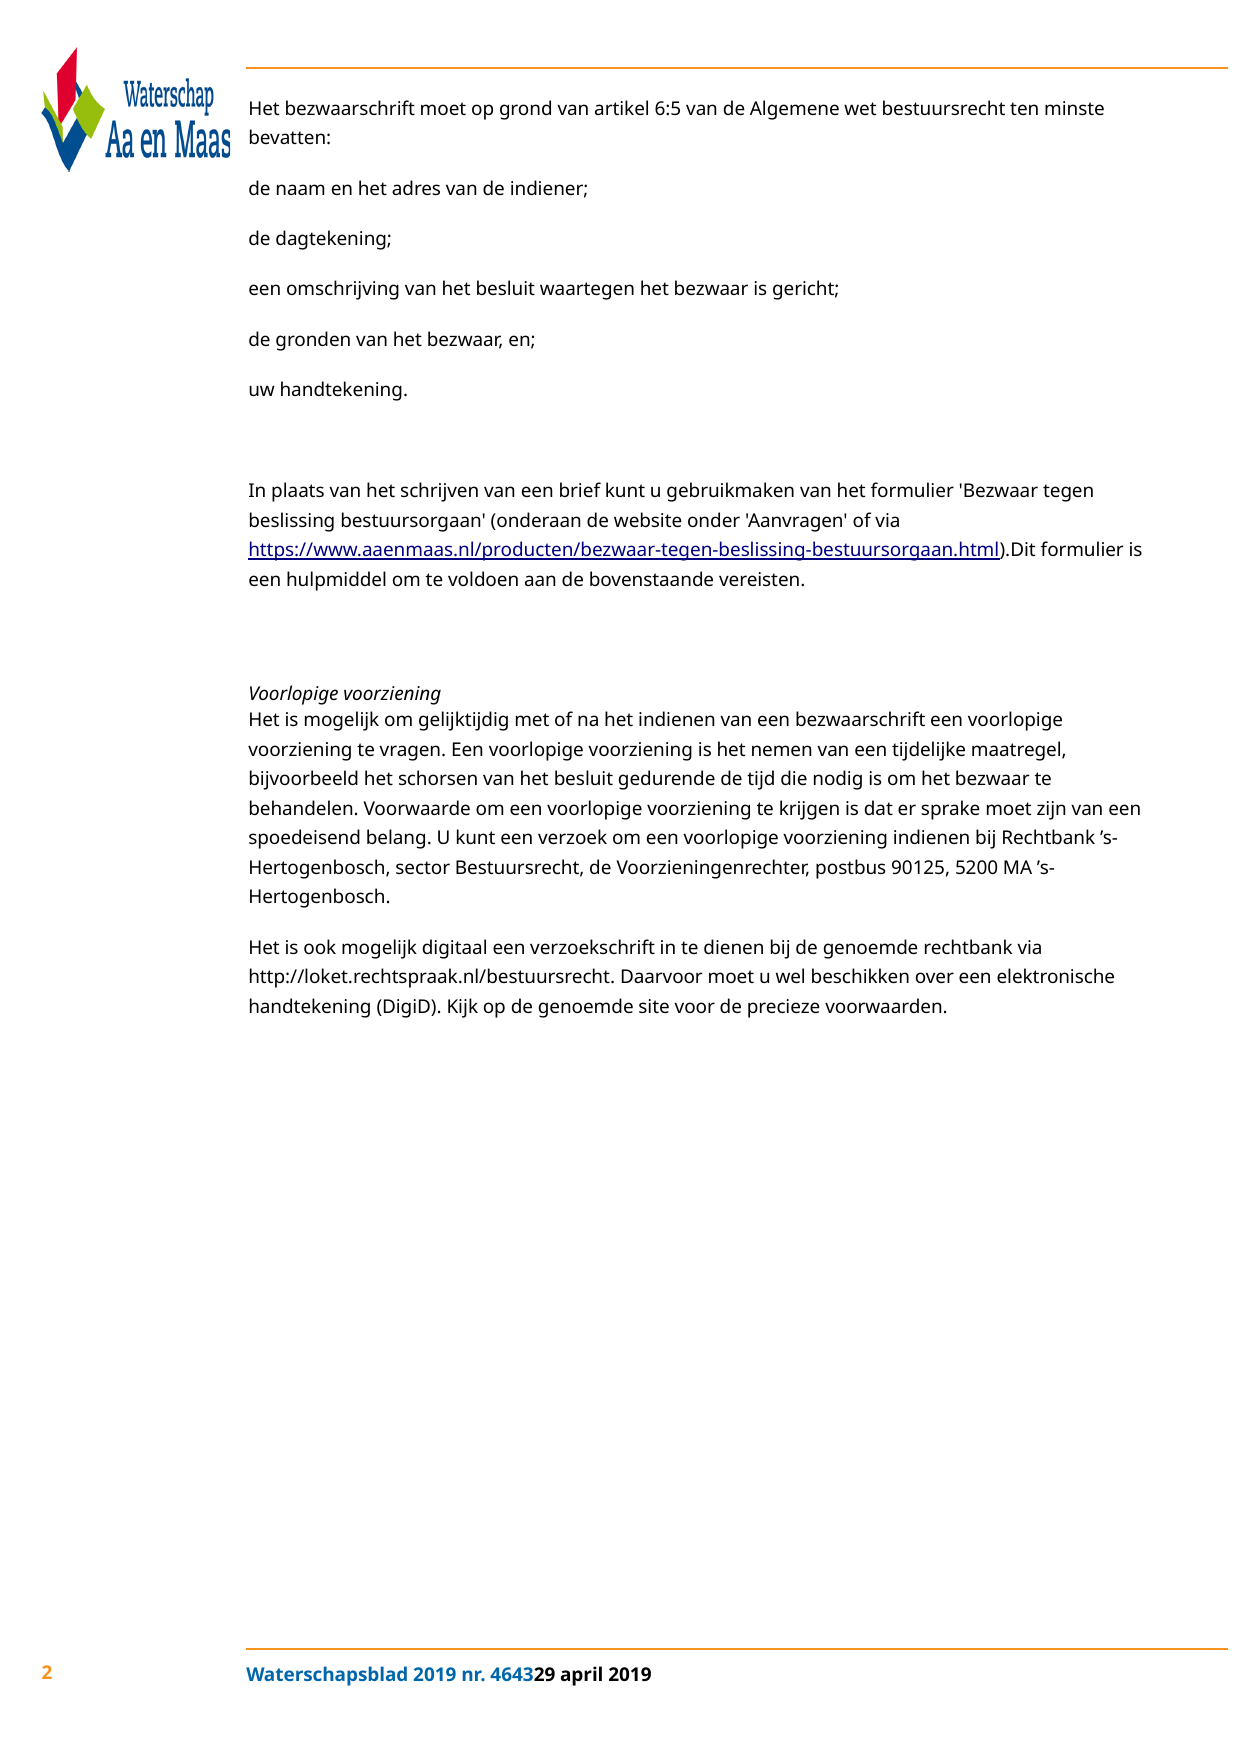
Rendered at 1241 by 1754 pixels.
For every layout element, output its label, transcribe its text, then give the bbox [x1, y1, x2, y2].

text In plaats van het schrijven van een brief kunt u gebruikmaken van het formulier 'Bezwaar tegen beslissing bestuursorgaan' (onderaan de website onder 'Aanvragen' of via https://www.aaenmaas.nl/producten/bezwaar-tegen-beslissing-bestuursorgaan.html).Dit formulier is een hulpmiddel om te voldoen aan de bovenstaande vereisten. [248, 477, 1152, 592]
text Het is ook mogelijk digitaal een verzoekschrift in te dienen bij de genoemde rechtbank via http://loket.rechtspraak.nl/bestuursrecht. Daarvoor moet u wel beschikken over een elektronische handtekening (DigiD). Kijk op de genoemde site voor de precieze voorwaarden. [248, 934, 1152, 1019]
text uw handtekening. [248, 376, 1152, 402]
text een omschrijving van het besluit waartegen het bezwaar is gericht; [248, 276, 1152, 301]
text de naam en het adres van de indiener; [248, 175, 1152, 201]
text de dagtekening; [248, 225, 1152, 251]
text Voorlopige voorziening [248, 680, 1152, 706]
text Het bezwaarschrift moet op grond van artikel 6:5 van de Algemene wet bestuursrecht ten minste bevatten: [248, 95, 1152, 150]
text Het is mogelijk om gelijktijdig met of na het indienen van een bezwaarschrift een voorlopige voorziening te vragen. Een voorlopige voorziening is het nemen van een tijdelijke maatregel, bijvoorbeeld het schorsen van het besluit gedurende de tijd die nodig is om het bezwaar te behandelen. Voorwaarde om een voorlopige voorziening te krijgen is dat er sprake moet zijn van een spoedeisend belang. U kunt een verzoek om een voorlopige voorziening indienen bij Rechtbank ’s-Hertogenbosch, sector Bestuursrecht, de Voorzieningenrechter, postbus 90125, 5200 MA ’s-Hertogenbosch. [248, 706, 1152, 909]
text de gronden van het bezwaar, en; [248, 326, 1152, 352]
picture [41, 47, 231, 172]
